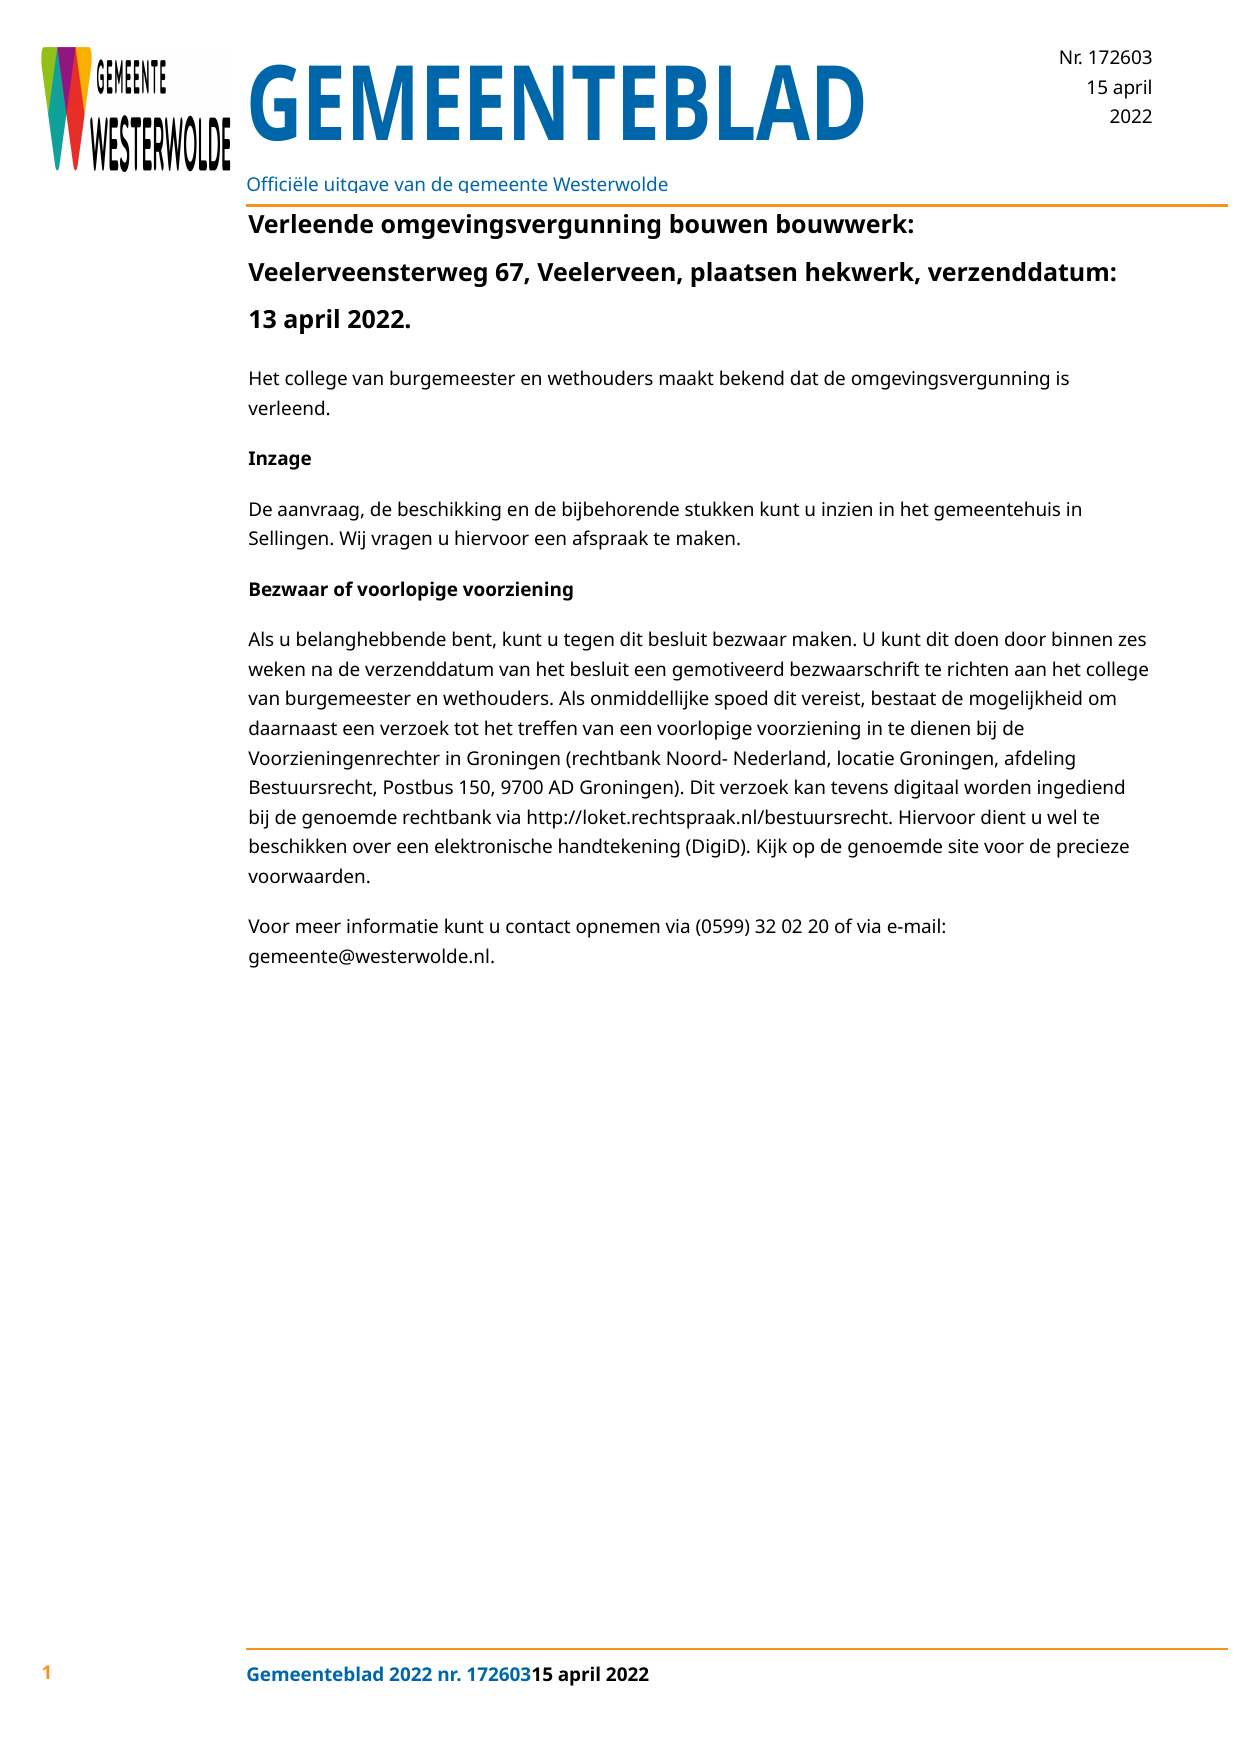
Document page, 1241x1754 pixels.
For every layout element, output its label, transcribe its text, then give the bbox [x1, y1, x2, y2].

text Voor meer informatie kunt u contact opnemen via (0599) 32 02 20 of via e-mail: gemeente@westerwolde.nl. [248, 913, 1152, 969]
text Verleende omgevingsvergunning bouwen bouwwerk: Veelerveensterweg 67, Veelerveen, plaatsen hekwerk, verzenddatum: 13 april 2022. [248, 207, 1152, 336]
text Bezwaar of voorlopige voorziening [248, 576, 1152, 602]
text Inzage [248, 446, 1152, 471]
text Als u belanghebbende bent, kunt u tegen dit besluit bezwaar maken. U kunt dit doen door binnen zes weken na de verzenddatum van het besluit een gemotiveerd bezwaarschrift te richten aan het college van burgemeester en wethouders. Als onmiddellijke spoed dit vereist, bestaat de mogelijkheid om daarnaast een verzoek tot het treffen van een voorlopige voorziening in te dienen bij de Voorzieningenrechter in Groningen (rechtbank Noord- Nederland, locatie Groningen, afdeling Bestuursrecht, Postbus 150, 9700 AD Groningen). Dit verzoek kan tevens digitaal worden ingediend bij de genoemde rechtbank via http://loket.rechtspraak.nl/bestuursrecht. Hiervoor dient u wel te beschikken over een elektronische handtekening (DigiD). Kijk op de genoemde site voor de precieze voorwaarden. [248, 626, 1152, 889]
text De aanvraag, de beschikking en de bijbehorende stukken kunt u inzien in het gemeentehuis in Sellingen. Wij vragen u hiervoor een afspraak te maken. [248, 496, 1152, 551]
text Het college van burgemeester en wethouders maakt bekend dat de omgevingsvergunning is verleend. [248, 366, 1152, 421]
picture [41, 47, 231, 172]
